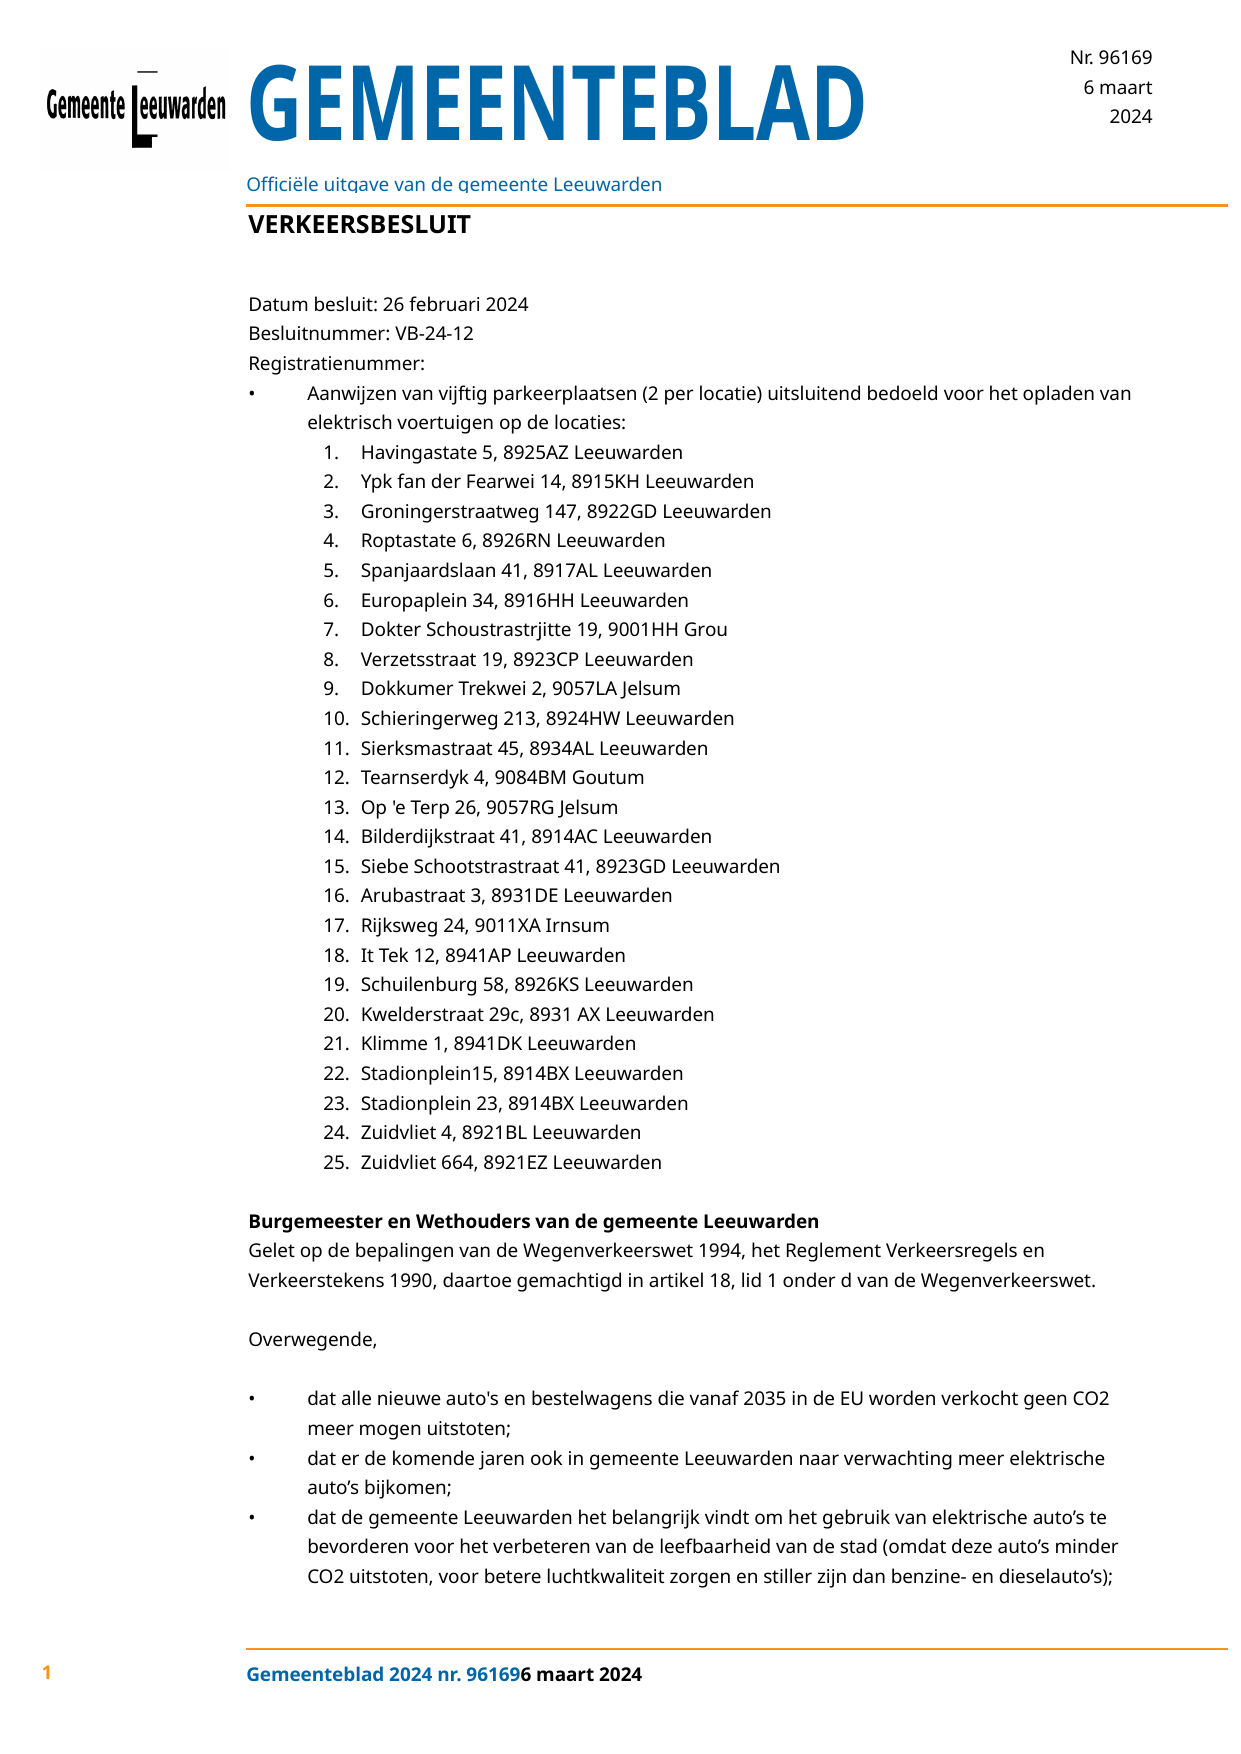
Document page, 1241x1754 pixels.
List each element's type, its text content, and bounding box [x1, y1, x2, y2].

list Ypk fan der Fearwei 14, 8915KH Leeuwarden [323, 468, 1152, 494]
list dat de gemeente Leeuwarden het belangrijk vindt om het gebruik van elektrische auto’s te bevorderen voor het verbeteren van de leefbaarheid van de stad (omdat deze auto’s minder CO2 uitstoten, voor betere luchtkwaliteit zorgen en stiller zijn dan benzine- en dieselauto’s); [248, 1504, 1152, 1589]
list Tearnserdyk 4, 9084BM Goutum [323, 764, 1152, 790]
text Besluitnummer: VB-24-12 [248, 321, 1152, 346]
list Sierksmastraat 45, 8934AL Leeuwarden [323, 735, 1152, 761]
text Gelet op de bepalingen van de Wegenverkeerswet 1994, het Reglement Verkeersregels en Verkeerstekens 1990, daartoe gemachtigd in artikel 18, lid 1 onder d van de Wegenverkeerswet. [248, 1238, 1152, 1293]
list Schuilenburg 58, 8926KS Leeuwarden [323, 971, 1152, 997]
list Spanjaardslaan 41, 8917AL Leeuwarden [323, 557, 1152, 583]
list Zuidvliet 664, 8921EZ Leeuwarden [323, 1149, 1152, 1175]
list Bilderdijkstraat 41, 8914AC Leeuwarden [323, 823, 1152, 849]
list Aanwijzen van vijftig parkeerplaatsen (2 per locatie) uitsluitend bedoeld voor het opladen van elektrisch voertuigen op de locaties: [248, 380, 1152, 435]
list Groningerstraatweg 147, 8922GD Leeuwarden [323, 498, 1152, 524]
list It Tek 12, 8941AP Leeuwarden [323, 942, 1152, 968]
list Siebe Schootstrastraat 41, 8923GD Leeuwarden [323, 853, 1152, 879]
list Klimme 1, 8941DK Leeuwarden [323, 1031, 1152, 1056]
text VERKEERSBESLUIT [248, 207, 1152, 241]
list Europaplein 34, 8916HH Leeuwarden [323, 587, 1152, 613]
list Havingastate 5, 8925AZ Leeuwarden [323, 439, 1152, 465]
list Op 'e Terp 26, 9057RG Jelsum [323, 794, 1152, 820]
list Rijksweg 24, 9011XA Irnsum [323, 912, 1152, 938]
text Overwegende, [248, 1326, 1152, 1352]
text Datum besluit: 26 februari 2024 [248, 291, 1152, 317]
list Dokkumer Trekwei 2, 9057LA Jelsum [323, 676, 1152, 701]
list Dokter Schoustrastrjitte 19, 9001HH Grou [323, 616, 1152, 642]
list Verzetsstraat 19, 8923CP Leeuwarden [323, 646, 1152, 672]
list Kwelderstraat 29c, 8931 AX Leeuwarden [323, 1001, 1152, 1027]
list Schieringerweg 213, 8924HW Leeuwarden [323, 705, 1152, 731]
picture [41, 47, 231, 172]
list Zuidvliet 4, 8921BL Leeuwarden [323, 1119, 1152, 1145]
list dat er de komende jaren ook in gemeente Leeuwarden naar verwachting meer elektrische auto’s bijkomen; [248, 1445, 1152, 1500]
list dat alle nieuwe auto's en bestelwagens die vanaf 2035 in de EU worden verkocht geen CO2 meer mogen uitstoten; [248, 1386, 1152, 1441]
text Registratienummer: [248, 350, 1152, 376]
text Burgemeester en Wethouders van de gemeente Leeuwarden [248, 1208, 1152, 1234]
list Stadionplein15, 8914BX Leeuwarden [323, 1060, 1152, 1086]
list Roptastate 6, 8926RN Leeuwarden [323, 528, 1152, 553]
list Stadionplein 23, 8914BX Leeuwarden [323, 1090, 1152, 1116]
list Arubastraat 3, 8931DE Leeuwarden [323, 883, 1152, 908]
